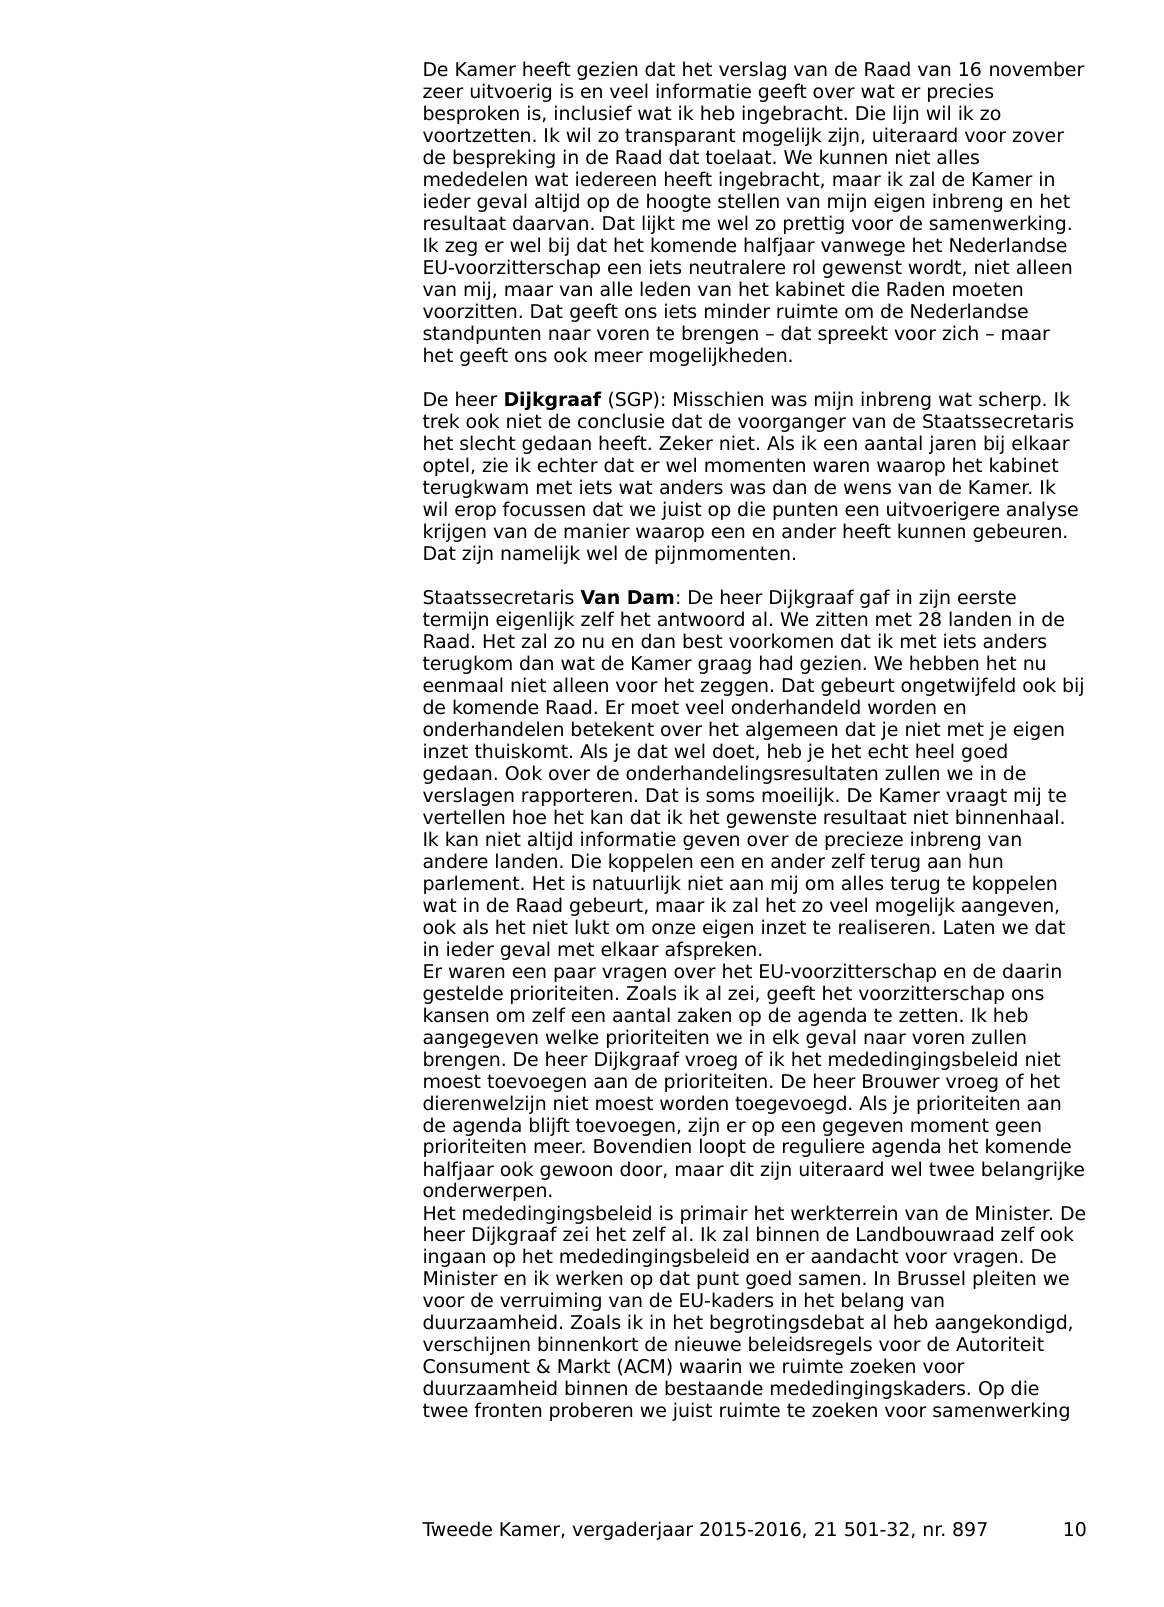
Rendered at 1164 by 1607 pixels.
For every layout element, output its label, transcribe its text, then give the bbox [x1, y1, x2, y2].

text Er waren een paar vragen over het EU-voorzitterschap en de daarin gestelde prioriteiten. Zoals ik al zei, geeft het voorzitterschap ons kansen om zelf een aantal zaken op de agenda te zetten. Ik heb aangegeven welke prioriteiten we in elk geval naar voren zullen brengen. De heer Dijkgraaf vroeg of ik het mededingingsbeleid niet moest toevoegen aan de prioriteiten. De heer Brouwer vroeg of het dierenwelzijn niet moest worden toegevoegd. Als je prioriteiten aan de agenda blijft toevoegen, zijn er op een gegeven moment geen prioriteiten meer. Bovendien loopt de reguliere agenda het komende halfjaar ook gewoon door, maar dit zijn uiteraard wel twee belangrijke onderwerpen. [422, 961, 1087, 1202]
text De heer Dijkgraaf (SGP): Misschien was mijn inbreng wat scherp. Ik trek ook niet de conclusie dat de voorganger van de Staatssecretaris het slecht gedaan heeft. Zeker niet. Als ik een aantal jaren bij elkaar optel, zie ik echter dat er wel momenten waren waarop het kabinet terugkwam met iets wat anders was dan de wens van de Kamer. Ik wil erop focussen dat we juist op die punten een uitvoerigere analyse krijgen van de manier waarop een en ander heeft kunnen gebeuren. Dat zijn namelijk wel de pijnmomenten. [422, 389, 1087, 565]
text Staatssecretaris Van Dam: De heer Dijkgraaf gaf in zijn eerste termijn eigenlijk zelf het antwoord al. We zitten met 28 landen in de Raad. Het zal zo nu en dan best voorkomen dat ik met iets anders terugkom dan wat de Kamer graag had gezien. We hebben het nu eenmaal niet alleen voor het zeggen. Dat gebeurt ongetwijfeld ook bij de komende Raad. Er moet veel onderhandeld worden en onderhandelen betekent over het algemeen dat je niet met je eigen inzet thuiskomt. Als je dat wel doet, heb je het echt heel goed gedaan. Ook over de onderhandelingsresultaten zullen we in de verslagen rapporteren. Dat is soms moeilijk. De Kamer vraagt mij te vertellen hoe het kan dat ik het gewenste resultaat niet binnenhaal. Ik kan niet altijd informatie geven over de precieze inbreng van andere landen. Die koppelen een en ander zelf terug aan hun parlement. Het is natuurlijk niet aan mij om alles terug te koppelen wat in de Raad gebeurt, maar ik zal het zo veel mogelijk aangeven, ook als het niet lukt om onze eigen inzet te realiseren. Laten we dat in ieder geval met elkaar afspreken. [422, 587, 1087, 961]
text Het mededingingsbeleid is primair het werkterrein van de Minister. De heer Dijkgraaf zei het zelf al. Ik zal binnen de Landbouwraad zelf ook ingaan op het mededingingsbeleid en er aandacht voor vragen. De Minister en ik werken op dat punt goed samen. In Brussel pleiten we voor de verruiming van de EU-kaders in het belang van duurzaamheid. Zoals ik in het begrotingsdebat al heb aangekondigd, verschijnen binnenkort de nieuwe beleidsregels voor de Autoriteit Consument & Markt (ACM) waarin we ruimte zoeken voor duurzaamheid binnen de bestaande mededingingskaders. Op die twee fronten proberen we juist ruimte te zoeken voor samenwerking [422, 1202, 1087, 1422]
text De Kamer heeft gezien dat het verslag van de Raad van 16 november zeer uitvoerig is en veel informatie geeft over wat er precies besproken is, inclusief wat ik heb ingebracht. Die lijn wil ik zo voortzetten. Ik wil zo transparant mogelijk zijn, uiteraard voor zover de bespreking in de Raad dat toelaat. We kunnen niet alles mededelen wat iedereen heeft ingebracht, maar ik zal de Kamer in ieder geval altijd op de hoogte stellen van mijn eigen inbreng en het resultaat daarvan. Dat lijkt me wel zo prettig voor de samenwerking. Ik zeg er wel bij dat het komende halfjaar vanwege het Nederlandse EU-voorzitterschap een iets neutralere rol gewenst wordt, niet alleen van mij, maar van alle leden van het kabinet die Raden moeten voorzitten. Dat geeft ons iets minder ruimte om de Nederlandse standpunten naar voren te brengen – dat spreekt voor zich – maar het geeft ons ook meer mogelijkheden. [422, 59, 1087, 367]
